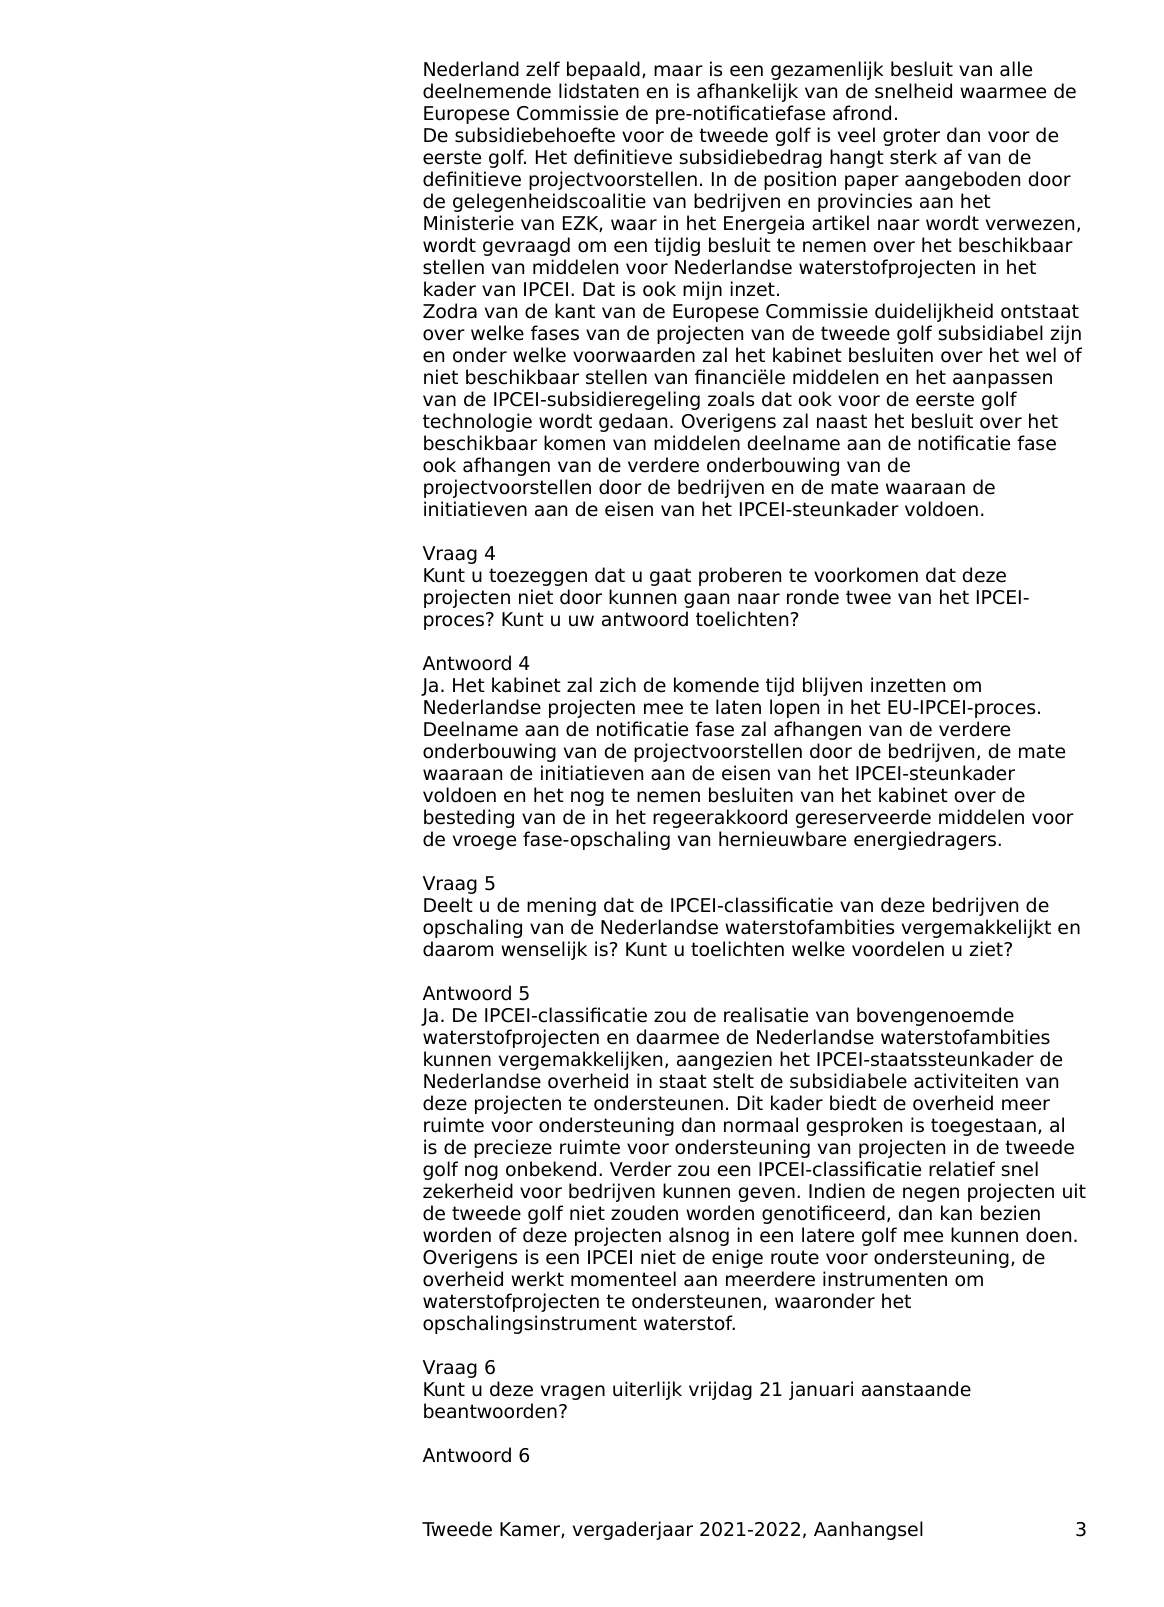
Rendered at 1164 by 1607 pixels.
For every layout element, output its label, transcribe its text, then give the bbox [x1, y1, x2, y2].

text Vraag 6 [422, 1357, 1087, 1379]
text Ja. De IPCEI-classificatie zou de realisatie van bovengenoemde waterstofprojecten en daarmee de Nederlandse waterstofambities kunnen vergemakkelijken, aangezien het IPCEI-staatssteunkader de Nederlandse overheid in staat stelt de subsidiabele activiteiten van deze projecten te ondersteunen. Dit kader biedt de overheid meer ruimte voor ondersteuning dan normaal gesproken is toegestaan, al is de precieze ruimte voor ondersteuning van projecten in de tweede golf nog onbekend. Verder zou een IPCEI-classificatie relatief snel zekerheid voor bedrijven kunnen geven. Indien de negen projecten uit de tweede golf niet zouden worden genotificeerd, dan kan bezien worden of deze projecten alsnog in een latere golf mee kunnen doen. Overigens is een IPCEI niet de enige route voor ondersteuning, de overheid werkt momenteel aan meerdere instrumenten om waterstofprojecten te ondersteunen, waaronder het opschalingsinstrument waterstof. [422, 1005, 1087, 1335]
text Vraag 4 [422, 543, 1087, 565]
text Ja. Het kabinet zal zich de komende tijd blijven inzetten om Nederlandse projecten mee te laten lopen in het EU-IPCEI-proces. Deelname aan de notificatie fase zal afhangen van de verdere onderbouwing van de projectvoorstellen door de bedrijven, de mate waaraan de initiatieven aan de eisen van het IPCEI-steunkader voldoen en het nog te nemen besluiten van het kabinet over de besteding van de in het regeerakkoord gereserveerde middelen voor de vroege fase-opschaling van hernieuwbare energiedragers. [422, 675, 1087, 851]
text Kunt u toezeggen dat u gaat proberen te voorkomen dat deze projecten niet door kunnen gaan naar ronde twee van het IPCEI-proces? Kunt u uw antwoord toelichten? [422, 565, 1087, 631]
text Antwoord 6 [422, 1445, 1087, 1467]
text Vraag 5 [422, 873, 1087, 895]
text Nederland zelf bepaald, maar is een gezamenlijk besluit van alle deelnemende lidstaten en is afhankelijk van de snelheid waarmee de Europese Commissie de pre-notificatiefase afrond. [422, 59, 1087, 125]
text Deelt u de mening dat de IPCEI-classificatie van deze bedrijven de opschaling van de Nederlandse waterstofambities vergemakkelijkt en daarom wenselijk is? Kunt u toelichten welke voordelen u ziet? [422, 895, 1087, 961]
text De subsidiebehoefte voor de tweede golf is veel groter dan voor de eerste golf. Het definitieve subsidiebedrag hangt sterk af van de definitieve projectvoorstellen. In de position paper aangeboden door de gelegenheidscoalitie van bedrijven en provincies aan het Ministerie van EZK, waar in het Energeia artikel naar wordt verwezen, wordt gevraagd om een tijdig besluit te nemen over het beschikbaar stellen van middelen voor Nederlandse waterstofprojecten in het kader van IPCEI. Dat is ook mijn inzet. [422, 125, 1087, 301]
text Zodra van de kant van de Europese Commissie duidelijkheid ontstaat over welke fases van de projecten van de tweede golf subsidiabel zijn en onder welke voorwaarden zal het kabinet besluiten over het wel of niet beschikbaar stellen van financiële middelen en het aanpassen van de IPCEI-subsidieregeling zoals dat ook voor de eerste golf technologie wordt gedaan. Overigens zal naast het besluit over het beschikbaar komen van middelen deelname aan de notificatie fase ook afhangen van de verdere onderbouwing van de projectvoorstellen door de bedrijven en de mate waaraan de initiatieven aan de eisen van het IPCEI-steunkader voldoen. [422, 301, 1087, 521]
text Antwoord 5 [422, 983, 1087, 1005]
text Antwoord 4 [422, 653, 1087, 675]
text Kunt u deze vragen uiterlijk vrijdag 21 januari aanstaande beantwoorden? [422, 1379, 1087, 1423]
